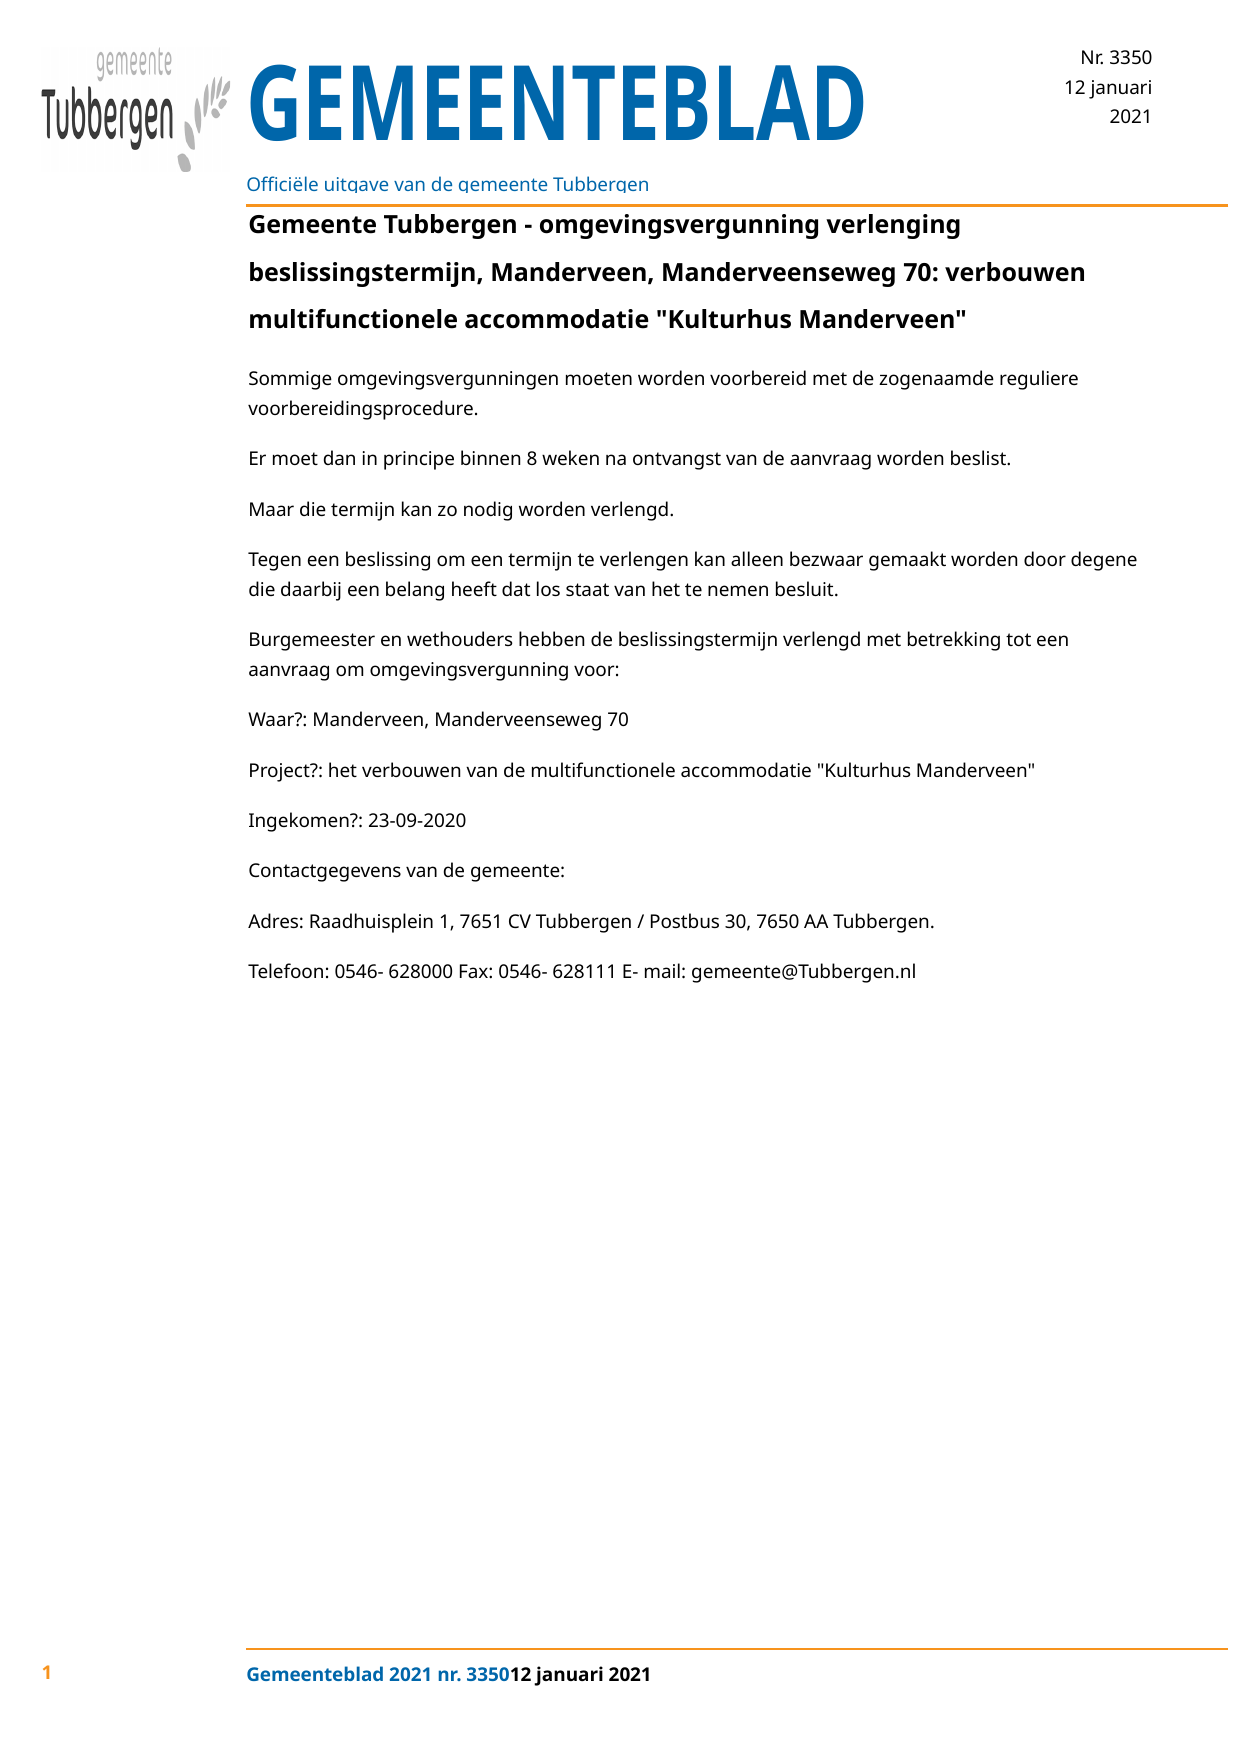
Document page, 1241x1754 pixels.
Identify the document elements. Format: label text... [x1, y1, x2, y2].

text Waar?: Manderveen, Manderveenseweg 70 [248, 706, 1152, 732]
text Contactgegevens van de gemeente: [248, 858, 1152, 883]
text Adres: Raadhuisplein 1, 7651 CV Tubbergen / Postbus 30, 7650 AA Tubbergen. [248, 908, 1152, 934]
text Sommige omgevingsvergunningen moeten worden voorbereid met de zogenaamde reguliere voorbereidingsprocedure. [248, 366, 1152, 421]
text Maar die termijn kan zo nodig worden verlengd. [248, 496, 1152, 522]
text Er moet dan in principe binnen 8 weken na ontvangst van de aanvraag worden beslist. [248, 446, 1152, 471]
text Gemeente Tubbergen - omgevingsvergunning verlenging beslissingstermijn, Manderveen, Manderveenseweg 70: verbouwen multifunctionele accommodatie "Kulturhus Manderveen" [248, 207, 1152, 336]
text Project?: het verbouwen van de multifunctionele accommodatie "Kulturhus Manderveen" [248, 757, 1152, 782]
text Tegen een beslissing om een termijn te verlengen kan alleen bezwaar gemaakt worden door degene die daarbij een belang heeft dat los staat van het te nemen besluit. [248, 546, 1152, 602]
text Ingekomen?: 23-09-2020 [248, 807, 1152, 833]
text Telefoon: 0546- 628000 Fax: 0546- 628111 E- mail: gemeente@Tubbergen.nl [248, 958, 1152, 984]
picture [41, 47, 231, 172]
text Burgemeester en wethouders hebben de beslissingstermijn verlengd met betrekking tot een aanvraag om omgevingsvergunning voor: [248, 626, 1152, 682]
